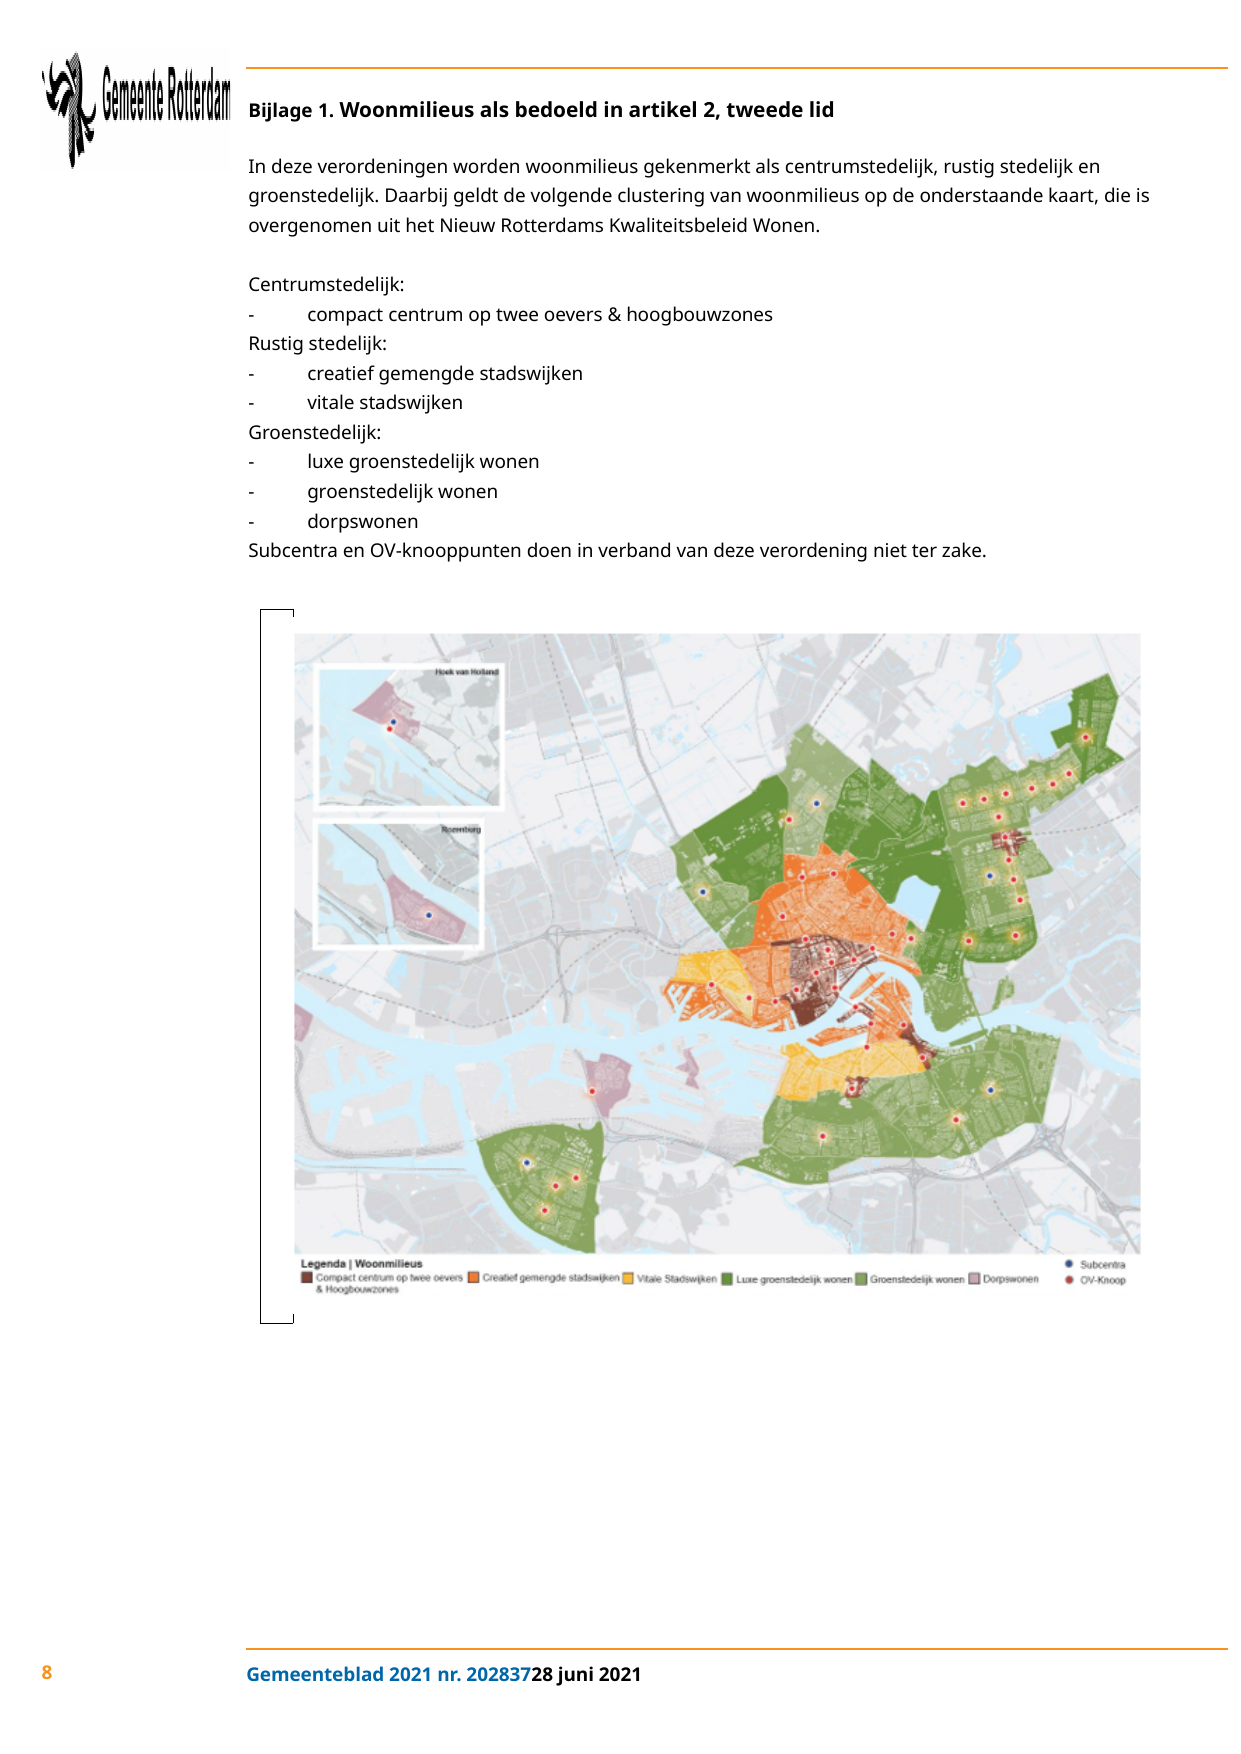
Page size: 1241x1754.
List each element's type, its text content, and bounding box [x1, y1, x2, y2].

picture [268, 617, 1173, 1314]
list creatief gemengde stadswijken [248, 360, 1152, 386]
text Rustig stedelijk: [248, 330, 1152, 356]
text In deze verordeningen worden woonmilieus gekenmerkt als centrumstedelijk, rustig stedelijk en groenstedelijk. Daarbij geldt de volgende clustering van woonmilieus op de onderstaande kaart, die is overgenomen uit het Nieuw Rotterdams Kwaliteitsbeleid Wonen. [248, 153, 1152, 238]
text Groenstedelijk: [248, 419, 1152, 445]
picture [41, 47, 231, 172]
list vitale stadswijken [248, 389, 1152, 415]
text Subcentra en OV-knooppunten doen in verband van deze verordening niet ter zake. [248, 537, 1152, 563]
list dorpswonen [248, 508, 1152, 534]
text Bijlage 1. Woonmilieus als bedoeld in artikel 2, tweede lid [248, 95, 1152, 123]
list compact centrum op twee oevers & hoogbouwzones [248, 301, 1152, 327]
text Centrumstedelijk: [248, 271, 1152, 297]
list luxe groenstedelijk wonen [248, 449, 1152, 474]
list groenstedelijk wonen [248, 478, 1152, 504]
